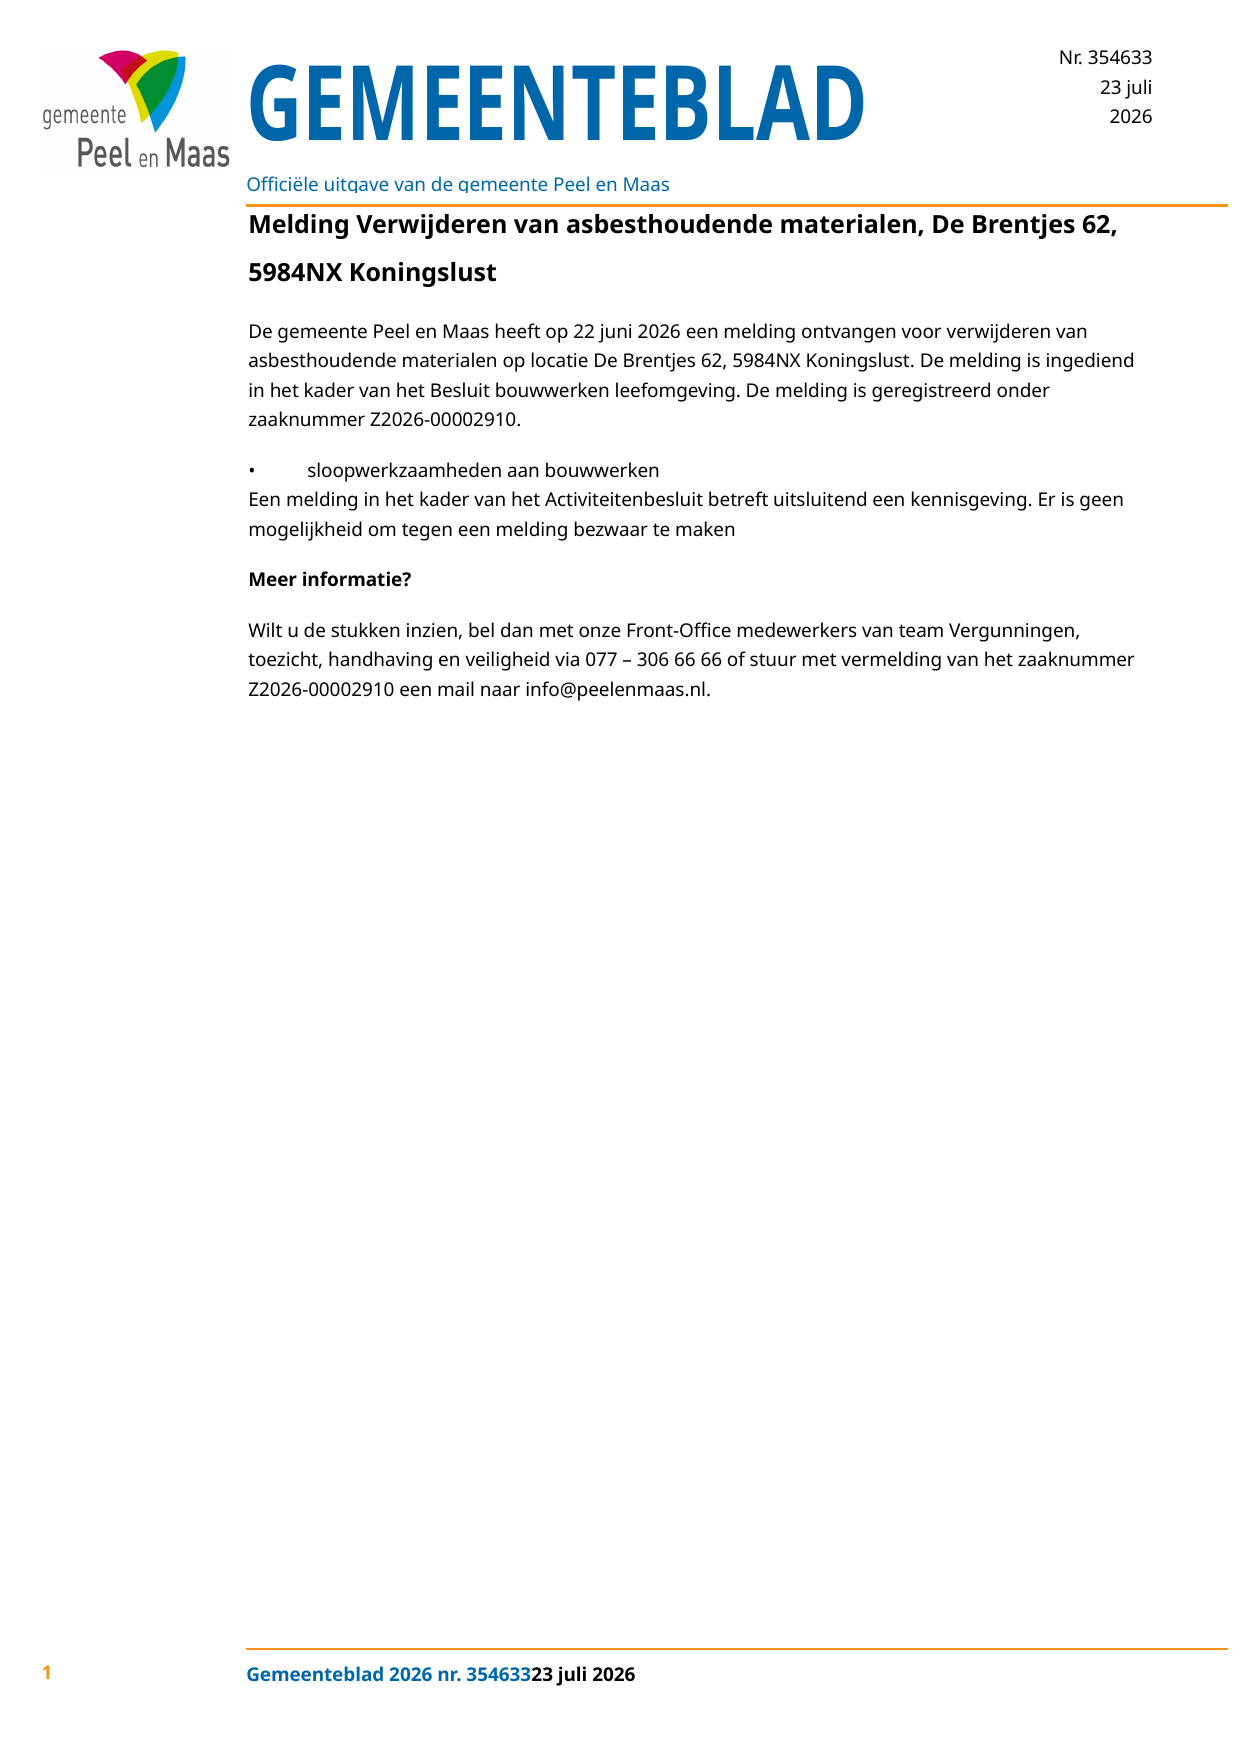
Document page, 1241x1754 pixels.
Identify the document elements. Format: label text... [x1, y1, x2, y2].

text Een melding in het kader van het Activiteitenbesluit betreft uitsluitend een kennisgeving. Er is geen mogelijkheid om tegen een melding bezwaar te maken [248, 487, 1152, 542]
text De gemeente Peel en Maas heeft op 22 juni 2026 een melding ontvangen voor verwijderen van asbesthoudende materialen op locatie De Brentjes 62, 5984NX Koningslust. De melding is ingediend in het kader van het Besluit bouwwerken leefomgeving. De melding is geregistreerd onder zaaknummer Z2026-00002910. [248, 318, 1152, 432]
picture [41, 47, 231, 172]
text Meer informatie? [248, 567, 1152, 592]
text Wilt u de stukken inzien, bel dan met onze Front-Office medewerkers van team Vergunningen, toezicht, handhaving en veiligheid via 077 – 306 66 66 of stuur met vermelding van het zaaknummer Z2026-00002910 een mail naar info@peelenmaas.nl. [248, 617, 1152, 702]
text Melding Verwijderen van asbesthoudende materialen, De Brentjes 62, 5984NX Koningslust [248, 207, 1152, 288]
list sloopwerkzaamheden aan bouwwerken [248, 457, 1152, 483]
